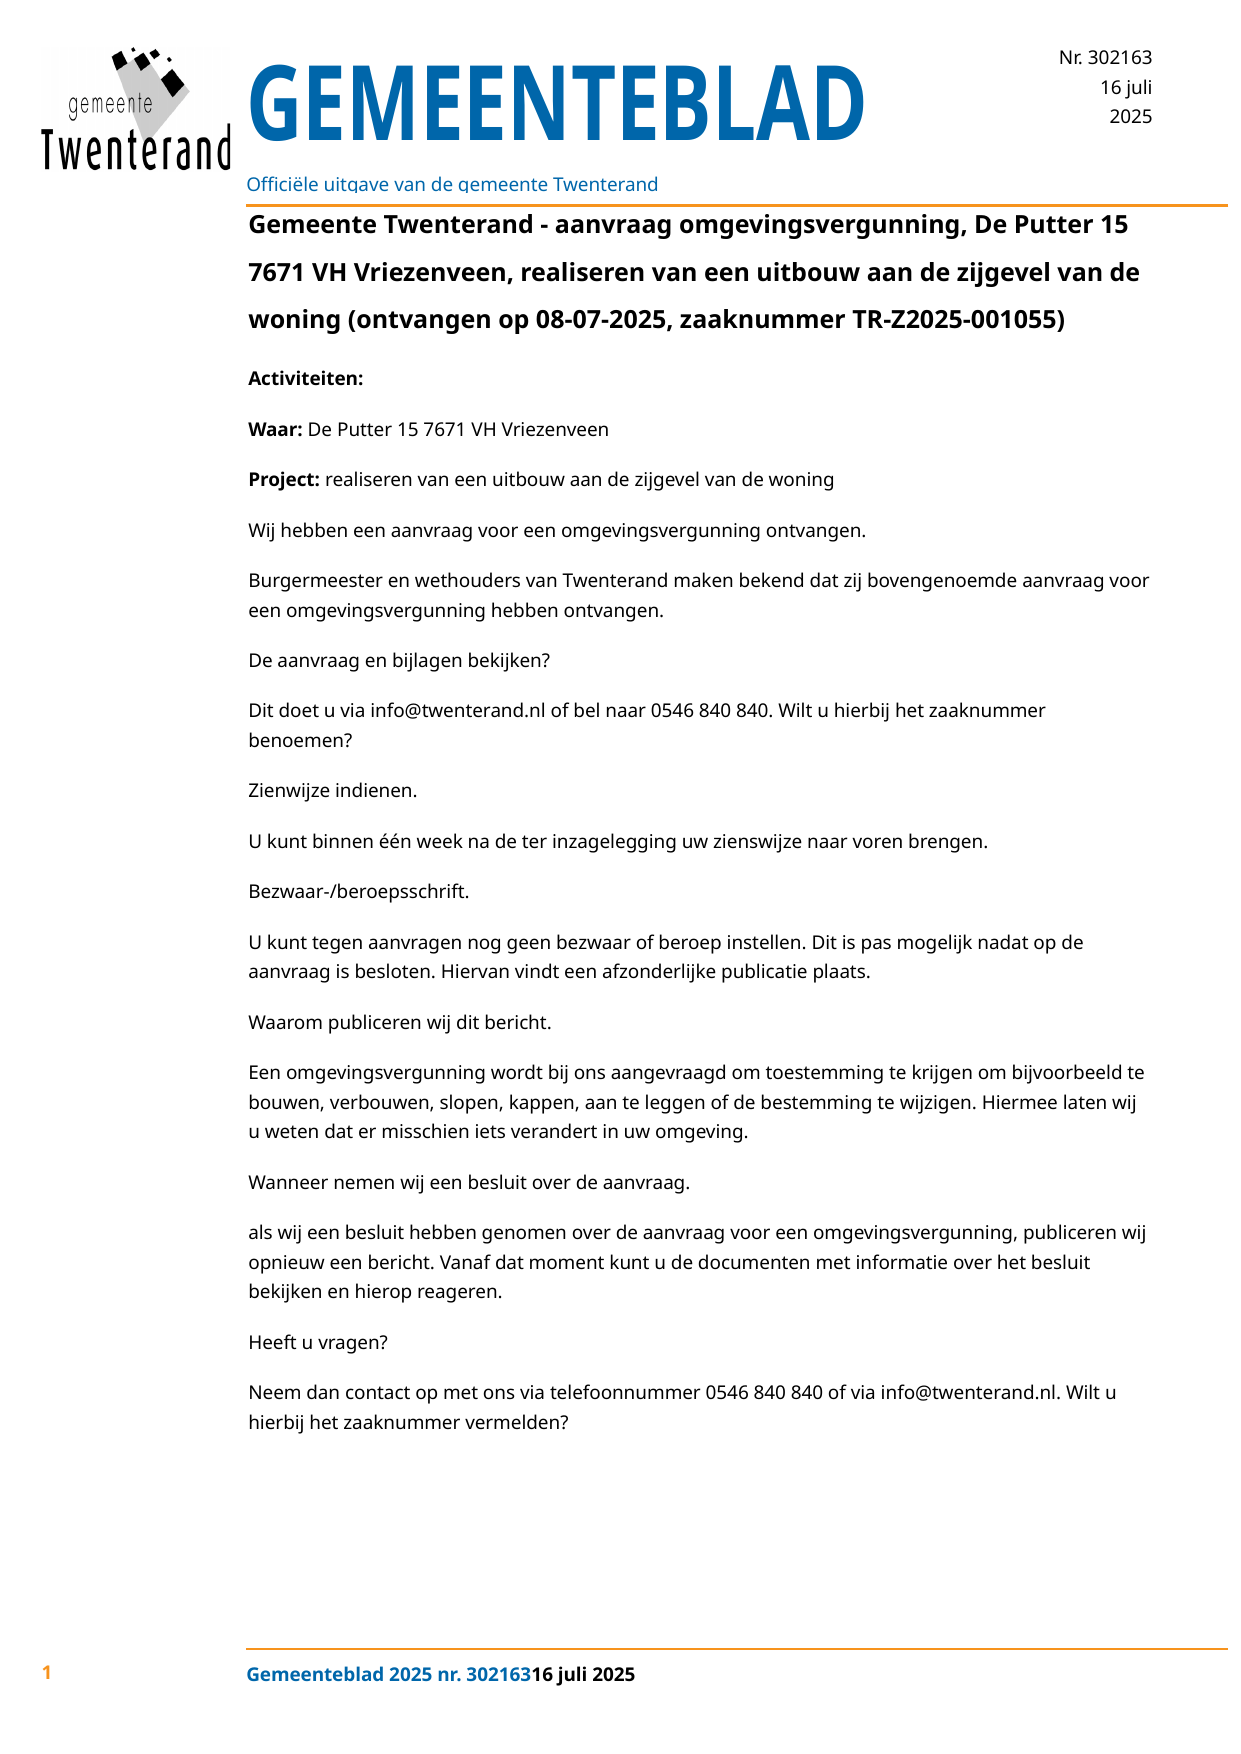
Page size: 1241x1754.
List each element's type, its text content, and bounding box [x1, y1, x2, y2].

text Wij hebben een aanvraag voor een omgevingsvergunning ontvangen. [248, 517, 1152, 542]
text Bezwaar-/beroepsschrift. [248, 878, 1152, 904]
text Een omgevingsvergunning wordt bij ons aangevraagd om toestemming te krijgen om bijvoorbeeld te bouwen, verbouwen, slopen, kappen, aan te leggen of de bestemming te wijzigen. Hiermee laten wij u weten dat er misschien iets verandert in uw omgeving. [248, 1059, 1152, 1144]
text De aanvraag en bijlagen bekijken? [248, 647, 1152, 673]
picture [41, 47, 231, 172]
text Heeft u vragen? [248, 1329, 1152, 1354]
text Wanneer nemen wij een besluit over de aanvraag. [248, 1169, 1152, 1194]
text Project: realiseren van een uitbouw aan de zijgevel van de woning [248, 466, 1152, 492]
text Dit doet u via info@twenterand.nl of bel naar 0546 840 840. Wilt u hierbij het zaaknummer benoemen? [248, 698, 1152, 753]
text Waar: De Putter 15 7671 VH Vriezenveen [248, 416, 1152, 442]
text als wij een besluit hebben genomen over de aanvraag voor een omgevingsvergunning, publiceren wij opnieuw een bericht. Vanaf dat moment kunt u de documenten met informatie over het besluit bekijken en hierop reageren. [248, 1219, 1152, 1304]
text U kunt binnen één week na de ter inzagelegging uw zienswijze naar voren brengen. [248, 828, 1152, 854]
text Burgermeester en wethouders van Twenterand maken bekend dat zij bovengenoemde aanvraag voor een omgevingsvergunning hebben ontvangen. [248, 567, 1152, 622]
text Waarom publiceren wij dit bericht. [248, 1009, 1152, 1034]
text U kunt tegen aanvragen nog geen bezwaar of beroep instellen. Dit is pas mogelijk nadat op de aanvraag is besloten. Hiervan vindt een afzonderlijke publicatie plaats. [248, 929, 1152, 984]
text Activiteiten: [248, 366, 1152, 391]
text Zienwijze indienen. [248, 778, 1152, 803]
text Gemeente Twenterand - aanvraag omgevingsvergunning, De Putter 15 7671 VH Vriezenveen, realiseren van een uitbouw aan de zijgevel van de woning (ontvangen op 08-07-2025, zaaknummer TR-Z2025-001055) [248, 207, 1152, 336]
text Neem dan contact op met ons via telefoonnummer 0546 840 840 of via info@twenterand.nl. Wilt u hierbij het zaaknummer vermelden? [248, 1379, 1152, 1434]
